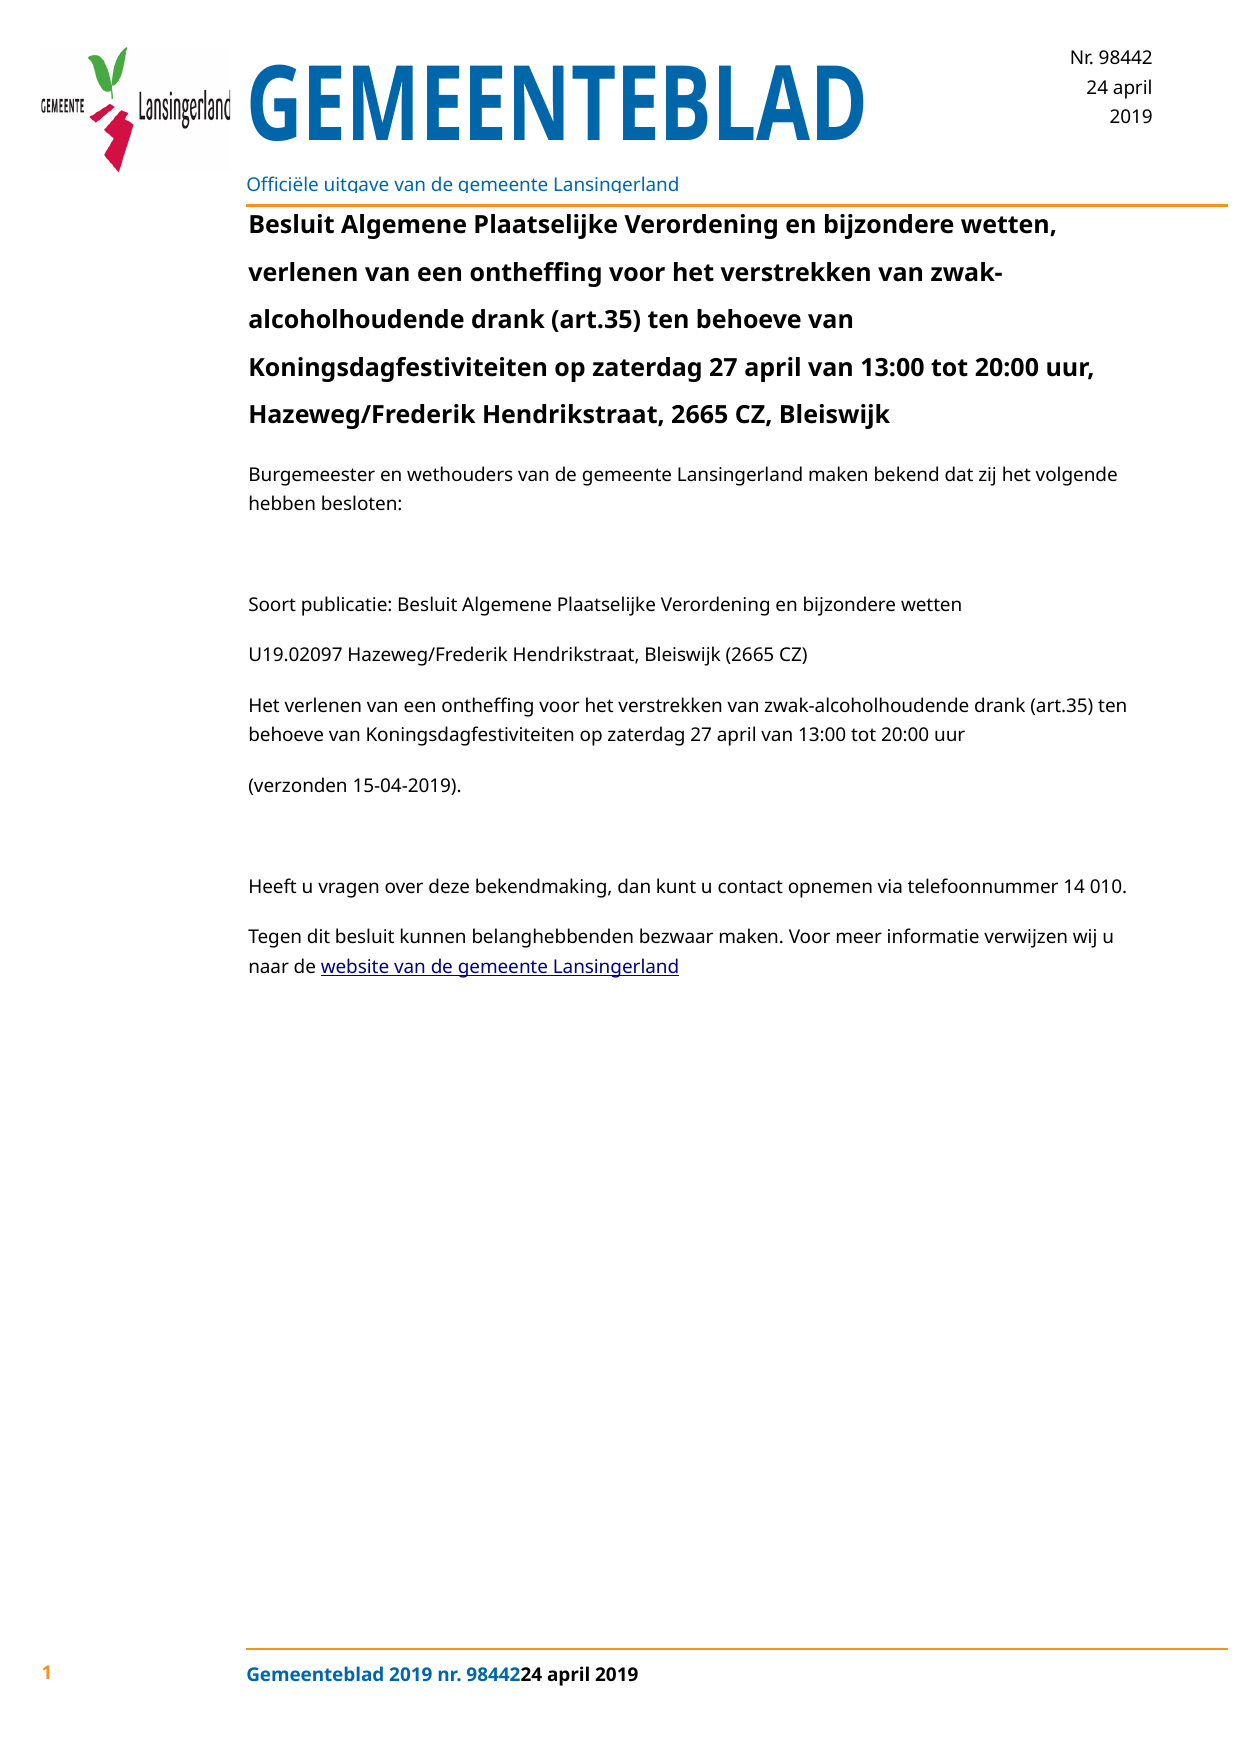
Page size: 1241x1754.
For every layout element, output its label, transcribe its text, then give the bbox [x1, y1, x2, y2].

text Tegen dit besluit kunnen belanghebbenden bezwaar maken. Voor meer informatie verwijzen wij u naar de website van de gemeente Lansingerland [248, 923, 1152, 978]
text Burgemeester en wethouders van de gemeente Lansingerland maken bekend dat zij het volgende hebben besloten: [248, 461, 1152, 516]
text Het verlenen van een ontheffing voor het verstrekken van zwak-alcoholhoudende drank (art.35) ten behoeve van Koningsdagfestiviteiten op zaterdag 27 april van 13:00 tot 20:00 uur [248, 692, 1152, 747]
text Soort publicatie: Besluit Algemene Plaatselijke Verordening en bijzondere wetten [248, 591, 1152, 617]
text Besluit Algemene Plaatselijke Verordening en bijzondere wetten, verlenen van een ontheffing voor het verstrekken van zwak-alcoholhoudende drank (art.35) ten behoeve van Koningsdagfestiviteiten op zaterdag 27 april van 13:00 tot 20:00 uur, Hazeweg/Frederik Hendrikstraat, 2665 CZ, Bleiswijk [248, 207, 1152, 431]
text Heeft u vragen over deze bekendmaking, dan kunt u contact opnemen via telefoonnummer 14 010. [248, 873, 1152, 898]
text (verzonden 15-04-2019). [248, 772, 1152, 798]
text U19.02097 Hazeweg/Frederik Hendrikstraat, Bleiswijk (2665 CZ) [248, 642, 1152, 667]
picture [41, 47, 231, 172]
